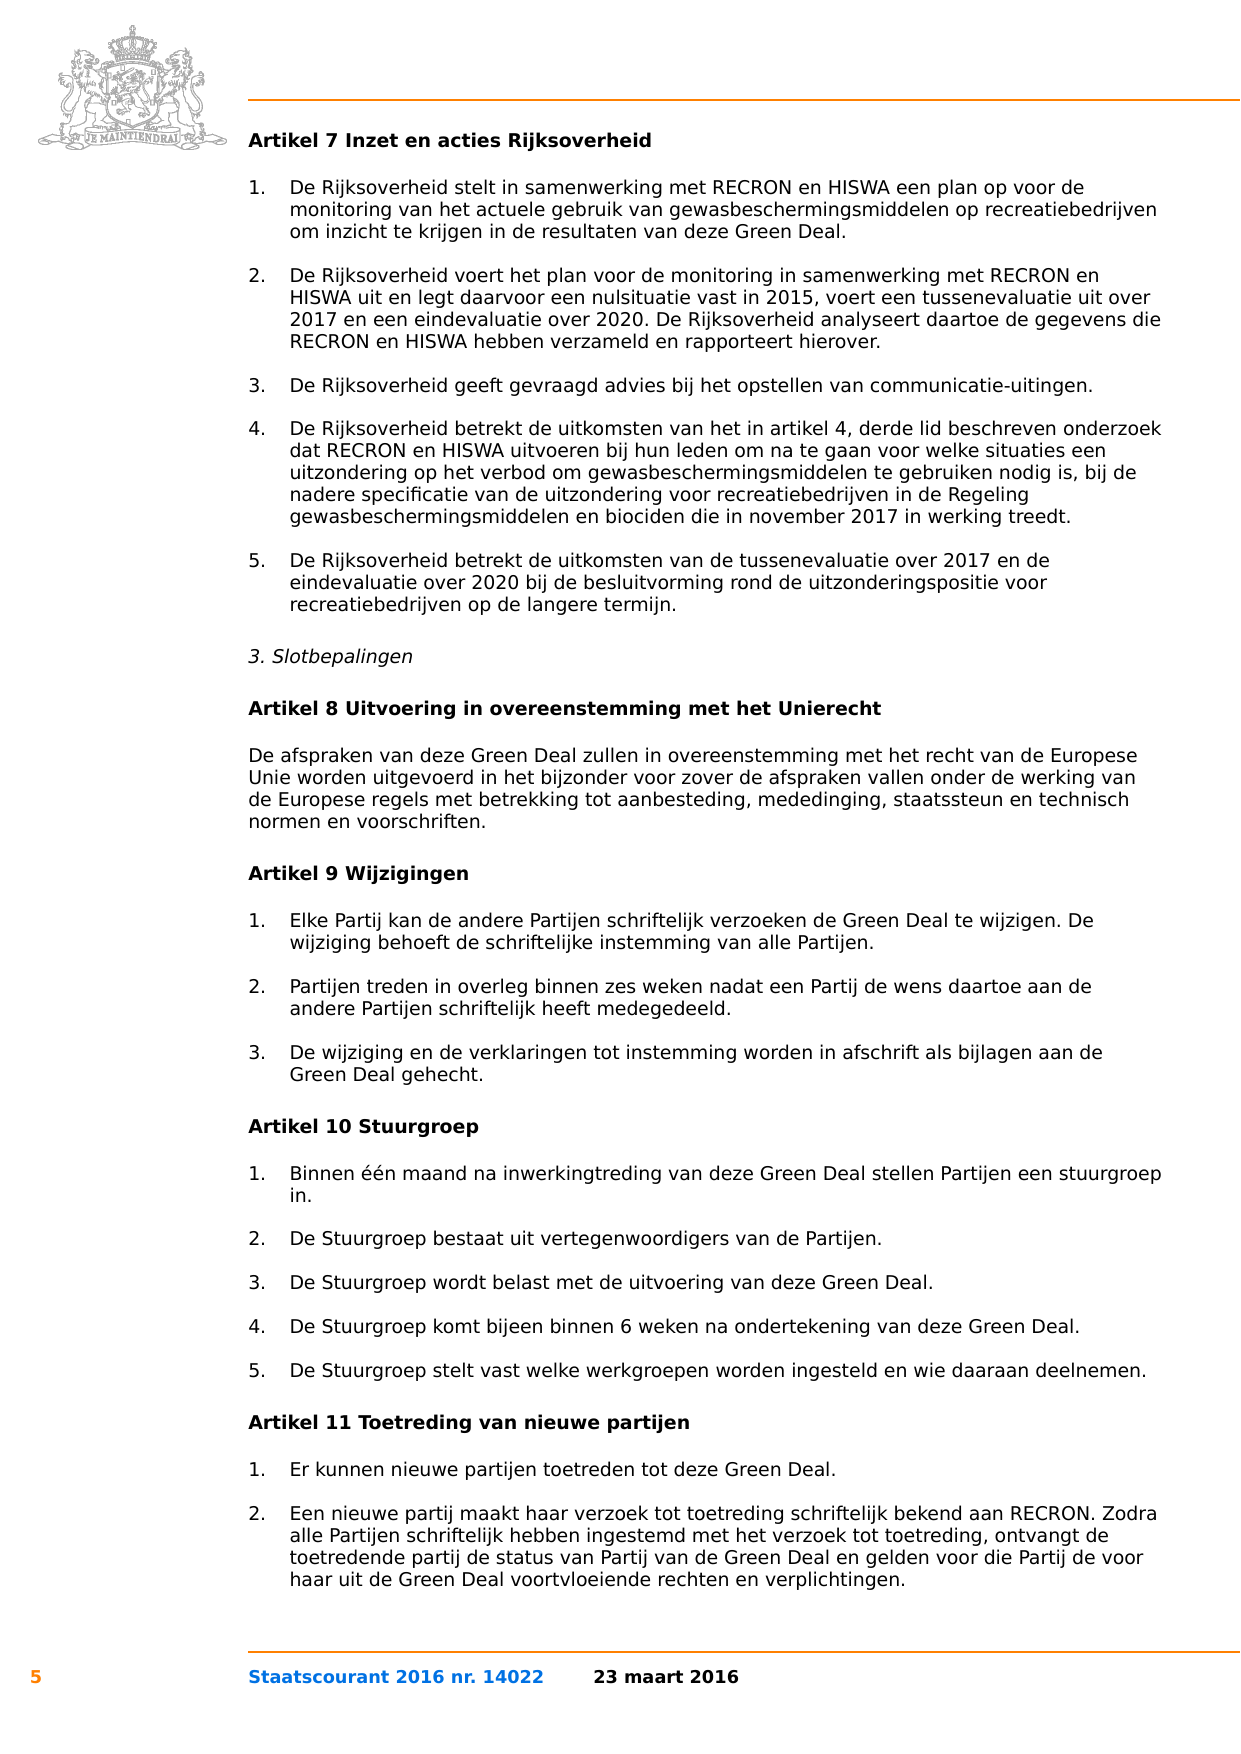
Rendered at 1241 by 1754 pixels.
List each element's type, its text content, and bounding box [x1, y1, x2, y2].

text 1. Er kunnen nieuwe partijen toetreden tot deze Green Deal. [248, 1459, 1163, 1481]
picture [38, 25, 227, 150]
subtitle Artikel 8 Uitvoering in overeenstemming met het Unierecht [248, 698, 1163, 720]
subtitle Artikel 10 Stuurgroep [248, 1116, 1163, 1137]
text 1. Binnen één maand na inwerkingtreding van deze Green Deal stellen Partijen een stuurgroep in. [248, 1162, 1163, 1206]
text 2. De Stuurgroep bestaat uit vertegenwoordigers van de Partijen. [248, 1228, 1163, 1250]
text 2. De Rijksoverheid voert het plan voor de monitoring in samenwerking met RECRON en HISWA uit en legt daarvoor een nulsituatie vast in 2015, voert een tussenevaluatie uit over 2017 en een eindevaluatie over 2020. De Rijksoverheid analyseert daartoe de gegevens die RECRON en HISWA hebben verzameld en rapporteert hierover. [248, 265, 1163, 353]
text 2. Een nieuwe partij maakt haar verzoek tot toetreding schriftelijk bekend aan RECRON. Zodra alle Partijen schriftelijk hebben ingestemd met het verzoek tot toetreding, ontvangt de toetredende partij de status van Partij van de Green Deal en gelden voor die Partij de voor haar uit de Green Deal voortvloeiende rechten en verplichtingen. [248, 1503, 1163, 1591]
text 3. De Rijksoverheid geeft gevraagd advies bij het opstellen van communicatie-uitingen. [248, 374, 1163, 396]
text 3. De Stuurgroep wordt belast met de uitvoering van deze Green Deal. [248, 1272, 1163, 1294]
text 4. De Rijksoverheid betrekt de uitkomsten van het in artikel 4, derde lid beschreven onderzoek dat RECRON en HISWA uitvoeren bij hun leden om na te gaan voor welke situaties een uitzondering op het verbod om gewasbeschermingsmiddelen te gebruiken nodig is, bij de nadere specificatie van de uitzondering voor recreatiebedrijven in de Regeling gewasbeschermingsmiddelen en biociden die in november 2017 in werking treedt. [248, 418, 1163, 528]
text 1. De Rijksoverheid stelt in samenwerking met RECRON en HISWA een plan op voor de monitoring van het actuele gebruik van gewasbeschermingsmiddelen op recreatiebedrijven om inzicht te krijgen in de resultaten van deze Green Deal. [248, 177, 1163, 243]
text De afspraken van deze Green Deal zullen in overeenstemming met het recht van de Europese Unie worden uitgevoerd in het bijzonder voor zover de afspraken vallen onder de werking van de Europese regels met betrekking tot aanbesteding, mededinging, staatssteun en technisch normen en voorschriften. [248, 745, 1163, 833]
text 5. De Stuurgroep stelt vast welke werkgroepen worden ingesteld en wie daaraan deelnemen. [248, 1360, 1163, 1382]
subtitle Artikel 9 Wijzigingen [248, 863, 1163, 885]
text 1. Elke Partij kan de andere Partijen schriftelijk verzoeken de Green Deal te wijzigen. De wijziging behoeft de schriftelijke instemming van alle Partijen. [248, 910, 1163, 954]
text 2. Partijen treden in overleg binnen zes weken nadat een Partij de wens daartoe aan de andere Partijen schriftelijk heeft medegedeeld. [248, 976, 1163, 1020]
text 5. De Rijksoverheid betrekt de uitkomsten van de tussenevaluatie over 2017 en de eindevaluatie over 2020 bij de besluitvorming rond de uitzonderingspositie voor recreatiebedrijven op de langere termijn. [248, 550, 1163, 616]
subtitle Artikel 11 Toetreding van nieuwe partijen [248, 1412, 1163, 1434]
text 3. De wijziging en de verklaringen tot instemming worden in afschrift als bijlagen aan de Green Deal gehecht. [248, 1042, 1163, 1086]
subtitle Artikel 7 Inzet en acties Rijksoverheid [248, 130, 1163, 152]
text 4. De Stuurgroep komt bijeen binnen 6 weken na ondertekening van deze Green Deal. [248, 1316, 1163, 1338]
subtitle 3. Slotbepalingen [248, 646, 1163, 668]
